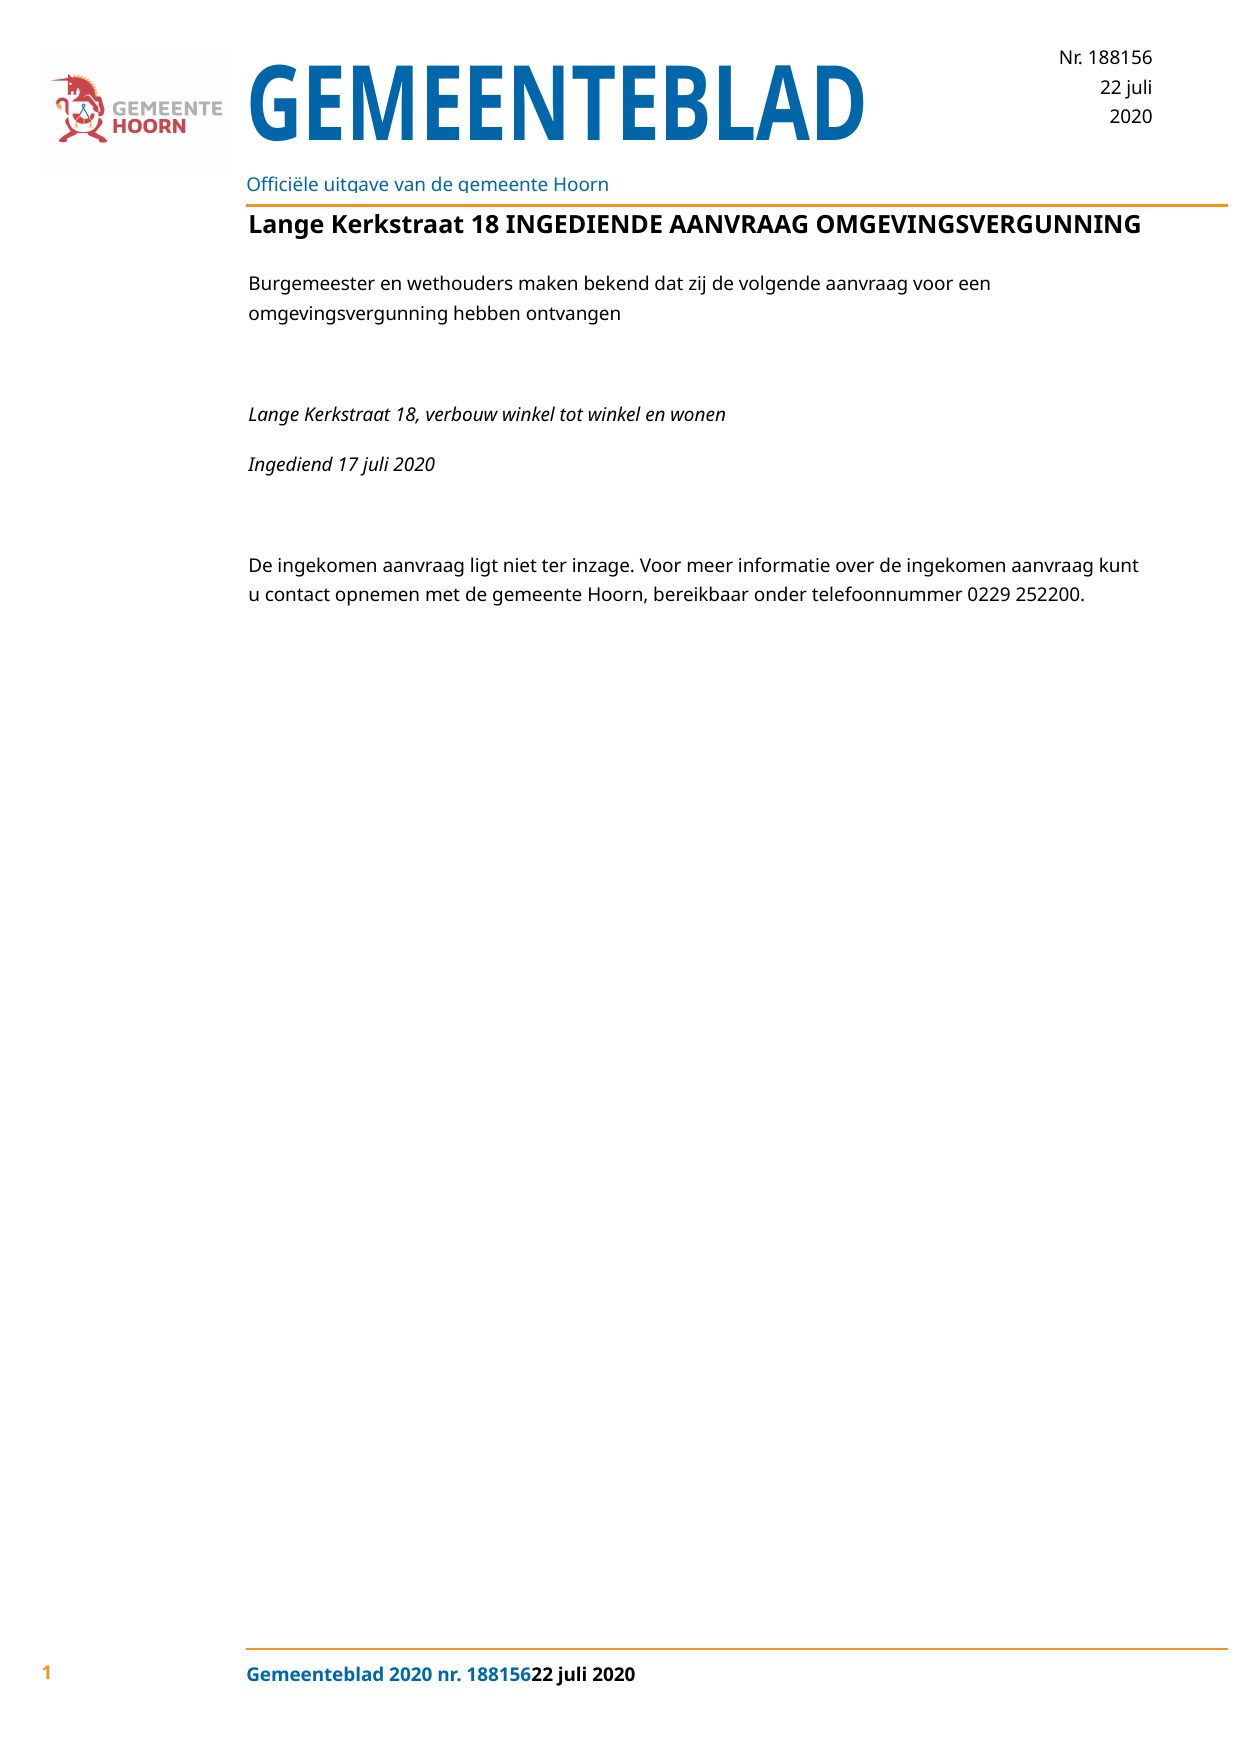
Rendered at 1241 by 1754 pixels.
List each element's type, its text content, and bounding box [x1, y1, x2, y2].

picture [41, 47, 231, 172]
text De ingekomen aanvraag ligt niet ter inzage. Voor meer informatie over de ingekomen aanvraag kunt u contact opnemen met de gemeente Hoorn, bereikbaar onder telefoonnummer 0229 252200. [248, 552, 1152, 607]
text Burgemeester en wethouders maken bekend dat zij de volgende aanvraag voor een omgevingsvergunning hebben ontvangen [248, 270, 1152, 326]
text Lange Kerkstraat 18 INGEDIENDE AANVRAAG OMGEVINGSVERGUNNING [248, 207, 1152, 241]
text Lange Kerkstraat 18, verbouw winkel tot winkel en wonen [248, 401, 1152, 426]
text Ingediend 17 juli 2020 [248, 451, 1152, 477]
